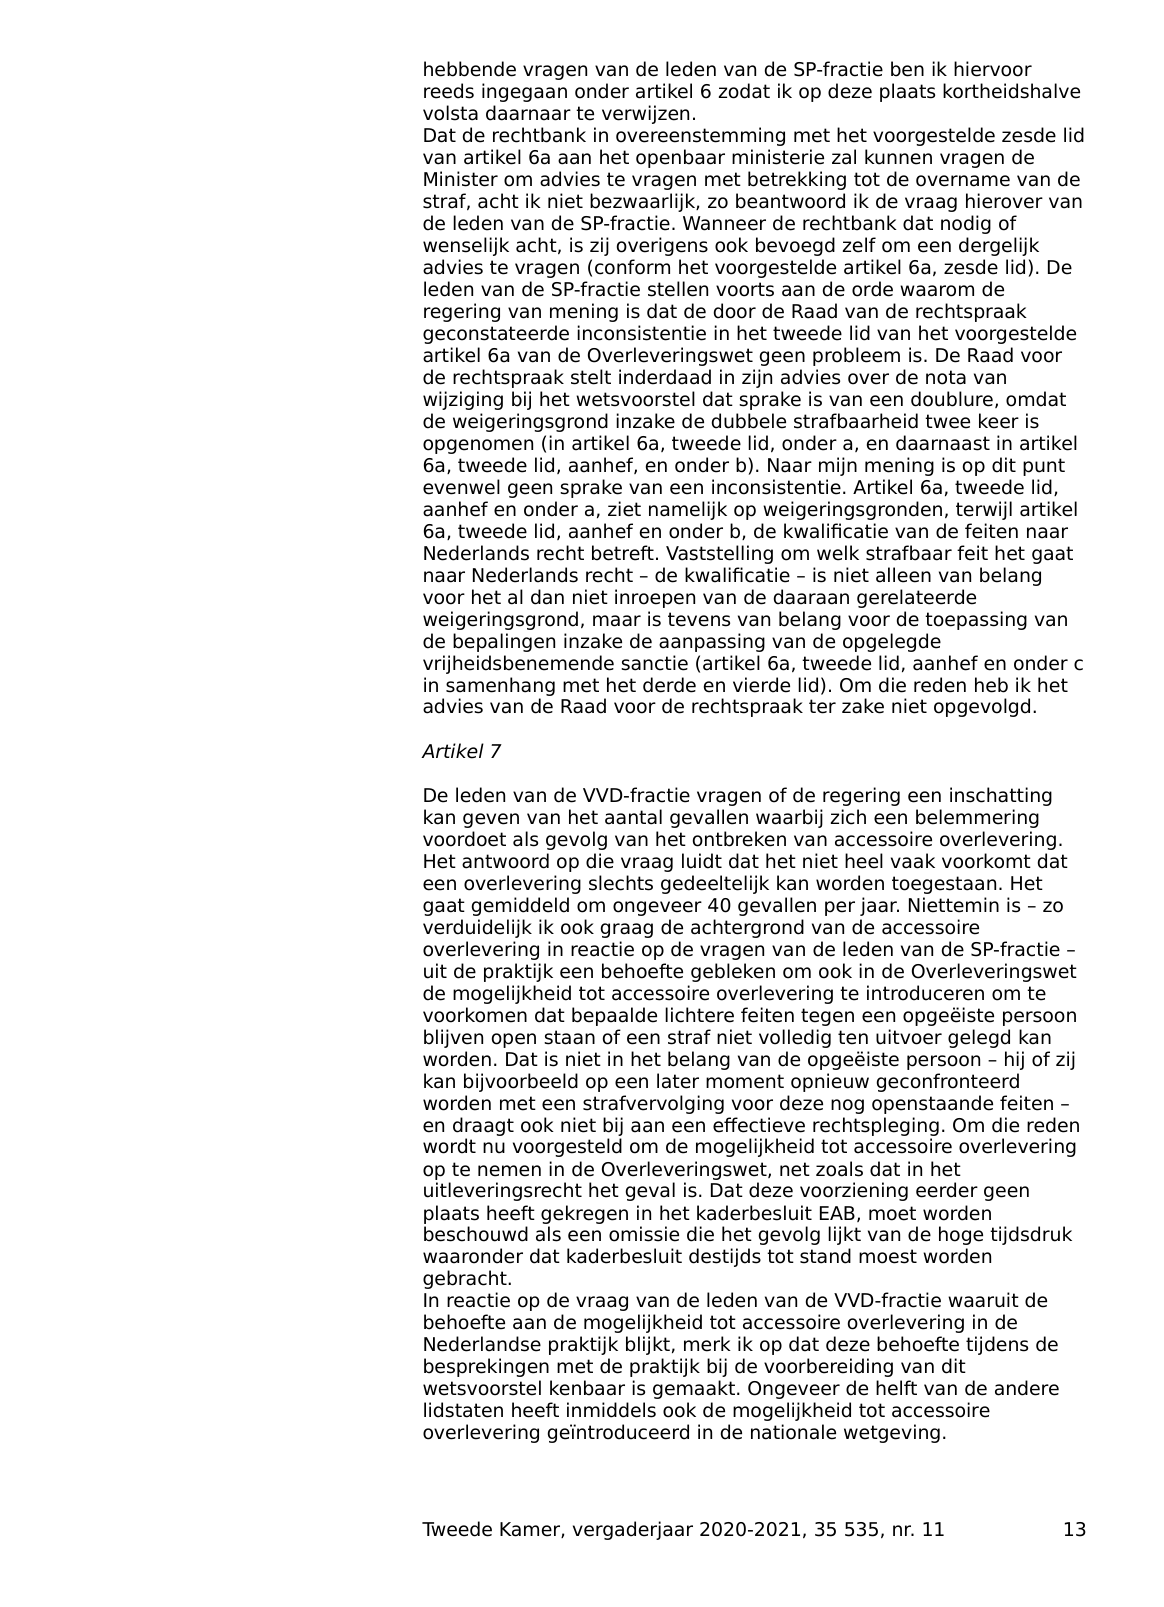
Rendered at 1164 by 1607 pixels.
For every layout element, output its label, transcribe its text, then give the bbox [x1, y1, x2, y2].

text hebbende vragen van de leden van de SP-fractie ben ik hiervoor reeds ingegaan onder artikel 6 zodat ik op deze plaats kortheidshalve volsta daarnaar te verwijzen. [422, 59, 1087, 125]
text Dat de rechtbank in overeenstemming met het voorgestelde zesde lid van artikel 6a aan het openbaar ministerie zal kunnen vragen de Minister om advies te vragen met betrekking tot de overname van de straf, acht ik niet bezwaarlijk, zo beantwoord ik de vraag hierover van de leden van de SP-fractie. Wanneer de rechtbank dat nodig of wenselijk acht, is zij overigens ook bevoegd zelf om een dergelijk advies te vragen (conform het voorgestelde artikel 6a, zesde lid). De leden van de SP-fractie stellen voorts aan de orde waarom de regering van mening is dat de door de Raad van de rechtspraak geconstateerde inconsistentie in het tweede lid van het voorgestelde artikel 6a van de Overleveringswet geen probleem is. De Raad voor de rechtspraak stelt inderdaad in zijn advies over de nota van wijziging bij het wetsvoorstel dat sprake is van een doublure, omdat de weigeringsgrond inzake de dubbele strafbaarheid twee keer is opgenomen (in artikel 6a, tweede lid, onder a, en daarnaast in artikel 6a, tweede lid, aanhef, en onder b). Naar mijn mening is op dit punt evenwel geen sprake van een inconsistentie. Artikel 6a, tweede lid, aanhef en onder a, ziet namelijk op weigeringsgronden, terwijl artikel 6a, tweede lid, aanhef en onder b, de kwalificatie van de feiten naar Nederlands recht betreft. Vaststelling om welk strafbaar feit het gaat naar Nederlands recht – de kwalificatie – is niet alleen van belang voor het al dan niet inroepen van de daaraan gerelateerde weigeringsgrond, maar is tevens van belang voor de toepassing van de bepalingen inzake de aanpassing van de opgelegde vrijheidsbenemende sanctie (artikel 6a, tweede lid, aanhef en onder c in samenhang met het derde en vierde lid). Om die reden heb ik het advies van de Raad voor de rechtspraak ter zake niet opgevolgd. [422, 125, 1087, 718]
text De leden van de VVD-fractie vragen of de regering een inschatting kan geven van het aantal gevallen waarbij zich een belemmering voordoet als gevolg van het ontbreken van accessoire overlevering. Het antwoord op die vraag luidt dat het niet heel vaak voorkomt dat een overlevering slechts gedeeltelijk kan worden toegestaan. Het gaat gemiddeld om ongeveer 40 gevallen per jaar. Niettemin is – zo verduidelijk ik ook graag de achtergrond van de accessoire overlevering in reactie op de vragen van de leden van de SP-fractie – uit de praktijk een behoefte gebleken om ook in de Overleveringswet de mogelijkheid tot accessoire overlevering te introduceren om te voorkomen dat bepaalde lichtere feiten tegen een opgeëiste persoon blijven open staan of een straf niet volledig ten uitvoer gelegd kan worden. Dat is niet in het belang van de opgeëiste persoon – hij of zij kan bijvoorbeeld op een later moment opnieuw geconfronteerd worden met een strafvervolging voor deze nog openstaande feiten – en draagt ook niet bij aan een effectieve rechtspleging. Om die reden wordt nu voorgesteld om de mogelijkheid tot accessoire overlevering op te nemen in de Overleveringswet, net zoals dat in het uitleveringsrecht het geval is. Dat deze voorziening eerder geen plaats heeft gekregen in het kaderbesluit EAB, moet worden beschouwd als een omissie die het gevolg lijkt van de hoge tijdsdruk waaronder dat kaderbesluit destijds tot stand moest worden gebracht. [422, 785, 1087, 1290]
text In reactie op de vraag van de leden van de VVD-fractie waaruit de behoefte aan de mogelijkheid tot accessoire overlevering in de Nederlandse praktijk blijkt, merk ik op dat deze behoefte tijdens de besprekingen met de praktijk bij de voorbereiding van dit wetsvoorstel kenbaar is gemaakt. Ongeveer de helft van de andere lidstaten heeft inmiddels ook de mogelijkheid tot accessoire overlevering geïntroduceerd in de nationale wetgeving. [422, 1290, 1087, 1444]
subtitle Artikel 7 [422, 741, 1087, 763]
